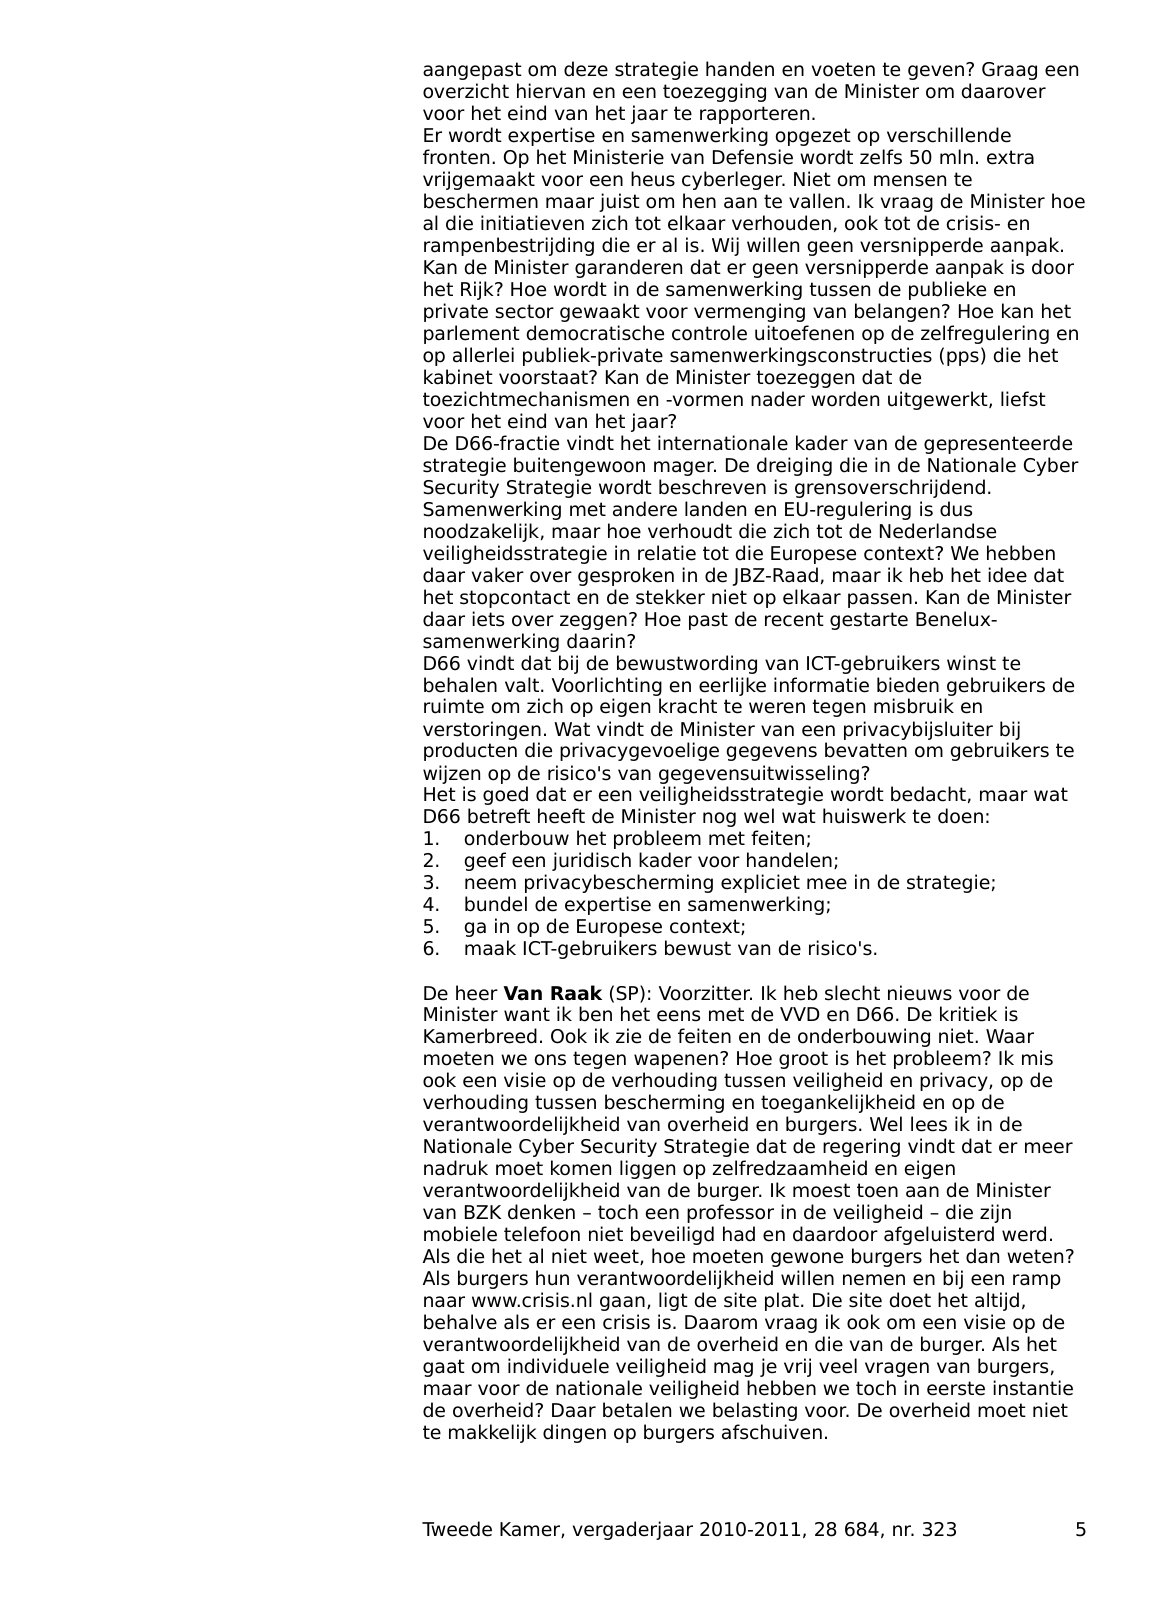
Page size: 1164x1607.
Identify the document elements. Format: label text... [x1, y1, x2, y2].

text Er wordt expertise en samenwerking opgezet op verschillende fronten. Op het Ministerie van Defensie wordt zelfs 50 mln. extra vrijgemaakt voor een heus cyberleger. Niet om mensen te beschermen maar juist om hen aan te vallen. Ik vraag de Minister hoe al die initiatieven zich tot elkaar verhouden, ook tot de crisis- en rampenbestrijding die er al is. Wij willen geen versnipperde aanpak. Kan de Minister garanderen dat er geen versnipperde aanpak is door het Rijk? Hoe wordt in de samenwerking tussen de publieke en private sector gewaakt voor vermenging van belangen? Hoe kan het parlement democratische controle uitoefenen op de zelfregulering en op allerlei publiek-private samenwerkingsconstructies (pps) die het kabinet voorstaat? Kan de Minister toezeggen dat de toezichtmechanismen en -vormen nader worden uitgewerkt, liefst voor het eind van het jaar? [422, 125, 1087, 433]
text D66 vindt dat bij de bewustwording van ICT-gebruikers winst te behalen valt. Voorlichting en eerlijke informatie bieden gebruikers de ruimte om zich op eigen kracht te weren tegen misbruik en verstoringen. Wat vindt de Minister van een privacybijsluiter bij producten die privacygevoelige gegevens bevatten om gebruikers te wijzen op de risico's van gegevensuitwisseling? [422, 652, 1087, 784]
text De D66-fractie vindt het internationale kader van de gepresenteerde strategie buitengewoon mager. De dreiging die in de Nationale Cyber Security Strategie wordt beschreven is grensoverschrijdend. Samenwerking met andere landen en EU-regulering is dus noodzakelijk, maar hoe verhoudt die zich tot de Nederlandse veiligheidsstrategie in relatie tot die Europese context? We hebben daar vaker over gesproken in de JBZ-Raad, maar ik heb het idee dat het stopcontact en de stekker niet op elkaar passen. Kan de Minister daar iets over zeggen? Hoe past de recent gestarte Benelux-samenwerking daarin? [422, 433, 1087, 652]
text aangepast om deze strategie handen en voeten te geven? Graag een overzicht hiervan en een toezegging van de Minister om daarover voor het eind van het jaar te rapporteren. [422, 59, 1087, 125]
text Het is goed dat er een veiligheidsstrategie wordt bedacht, maar wat D66 betreft heeft de Minister nog wel wat huiswerk te doen: [422, 784, 1087, 828]
text 1. onderbouw het probleem met feiten; [422, 828, 1087, 850]
text De heer Van Raak (SP): Voorzitter. Ik heb slecht nieuws voor de Minister want ik ben het eens met de VVD en D66. De kritiek is Kamerbreed. Ook ik zie de feiten en de onderbouwing niet. Waar moeten we ons tegen wapenen? Hoe groot is het probleem? Ik mis ook een visie op de verhouding tussen veiligheid en privacy, op de verhouding tussen bescherming en toegankelijkheid en op de verantwoordelijkheid van overheid en burgers. Wel lees ik in de Nationale Cyber Security Strategie dat de regering vindt dat er meer nadruk moet komen liggen op zelfredzaamheid en eigen verantwoordelijkheid van de burger. Ik moest toen aan de Minister van BZK denken – toch een professor in de veiligheid – die zijn mobiele telefoon niet beveiligd had en daardoor afgeluisterd werd. Als die het al niet weet, hoe moeten gewone burgers het dan weten? Als burgers hun verantwoordelijkheid willen nemen en bij een ramp naar www.crisis.nl gaan, ligt de site plat. Die site doet het altijd, behalve als er een crisis is. Daarom vraag ik ook om een visie op de verantwoordelijkheid van de overheid en die van de burger. Als het gaat om individuele veiligheid mag je vrij veel vragen van burgers, maar voor de nationale veiligheid hebben we toch in eerste instantie de overheid? Daar betalen we belasting voor. De overheid moet niet te makkelijk dingen op burgers afschuiven. [422, 982, 1087, 1444]
text 2. geef een juridisch kader voor handelen; [422, 850, 1087, 872]
text 3. neem privacybescherming expliciet mee in de strategie; [422, 872, 1087, 894]
text 4. bundel de expertise en samenwerking; [422, 894, 1087, 916]
text 6. maak ICT-gebruikers bewust van de risico's. [422, 938, 1087, 960]
text 5. ga in op de Europese context; [422, 916, 1087, 938]
